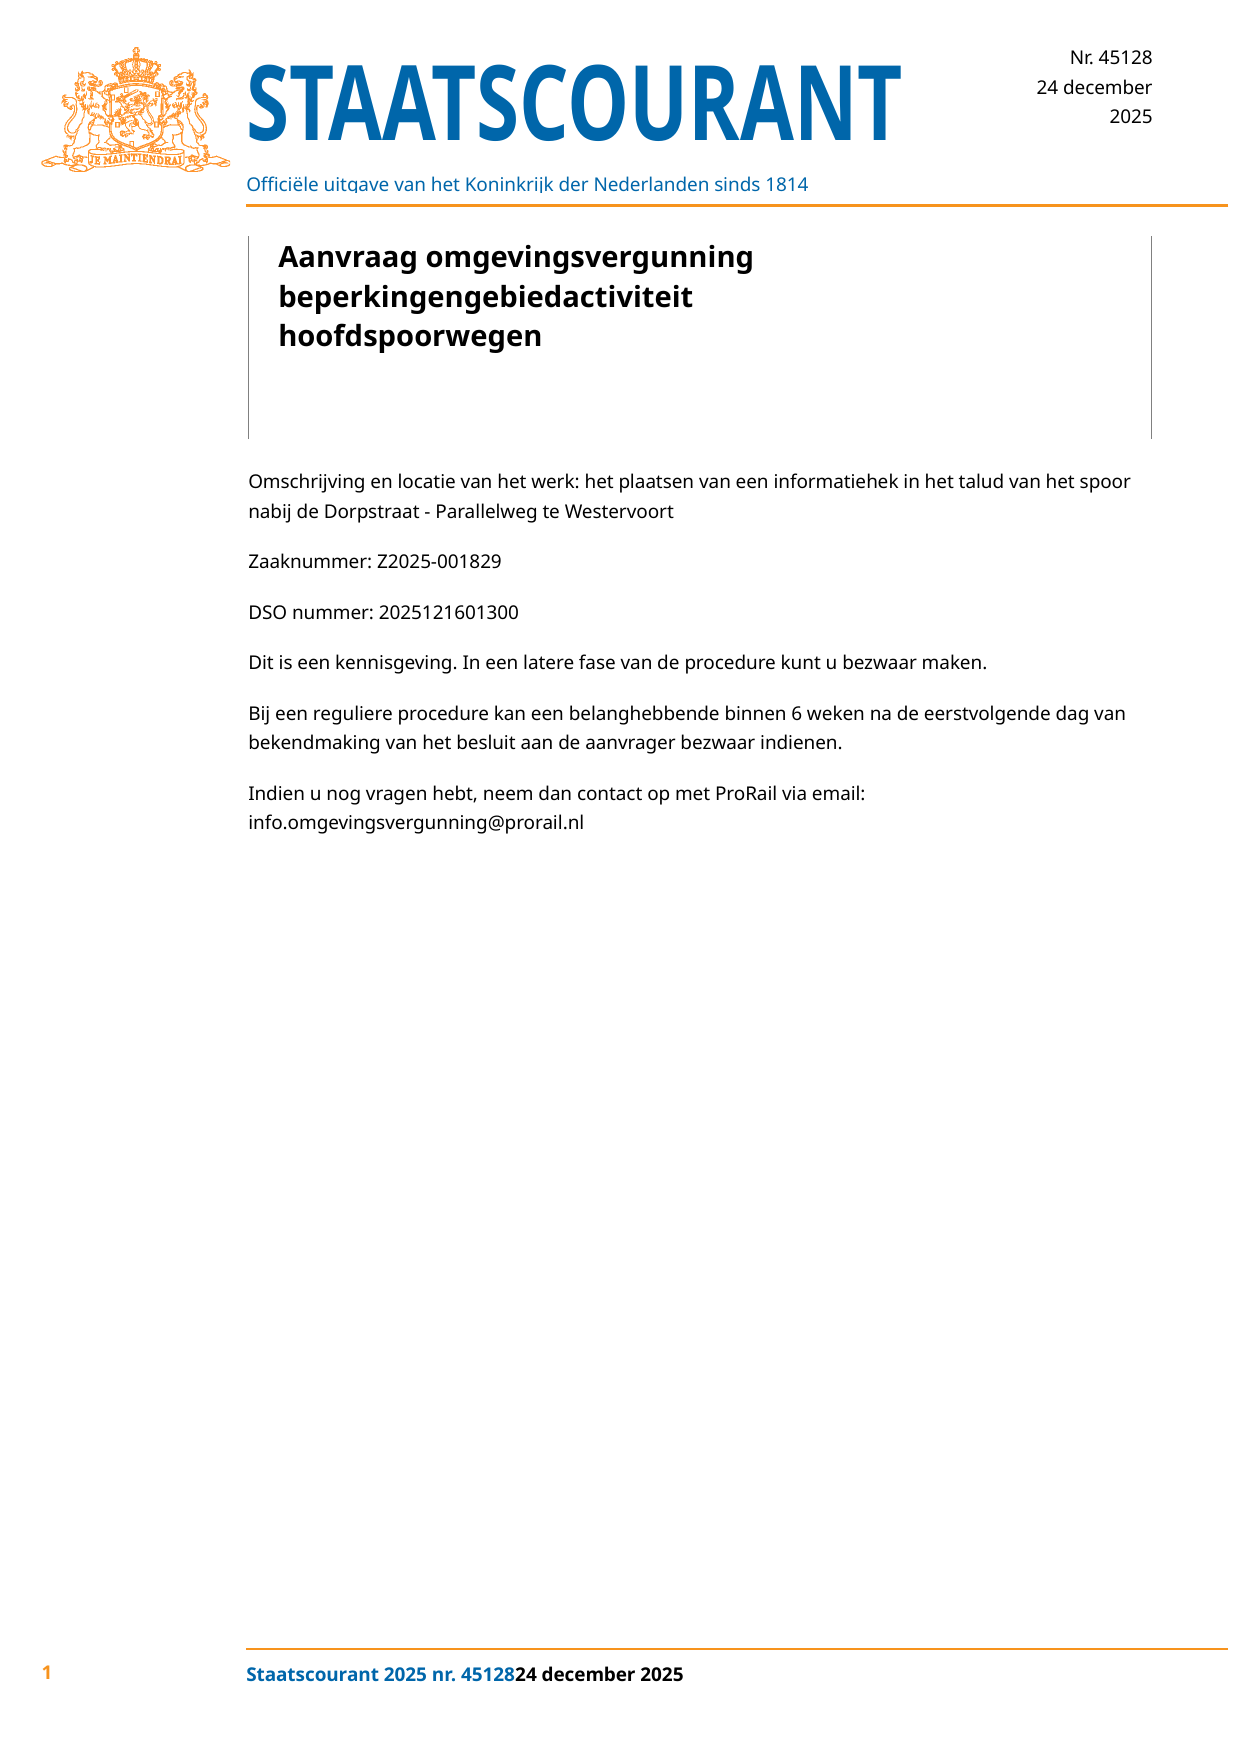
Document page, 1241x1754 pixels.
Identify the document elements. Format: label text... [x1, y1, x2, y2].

text Dit is een kennisgeving. In een latere fase van de procedure kunt u bezwaar maken. [248, 649, 1152, 675]
text Omschrijving en locatie van het werk: het plaatsen van een informatiehek in het talud van het spoor nabij de Dorpstraat - Parallelweg te Westervoort [248, 469, 1152, 524]
text DSO nummer: 2025121601300 [248, 599, 1152, 625]
table_header Aanvraag omgevingsvergunning beperkingengebiedactiviteit hoofdspoorwegen [249, 236, 850, 439]
text Zaaknummer: Z2025-001829 [248, 549, 1152, 574]
table_header [1090, 236, 1151, 413]
table_header [850, 414, 1151, 439]
text Bij een reguliere procedure kan een belanghebbende binnen 6 weken na de eerstvolgende dag van bekendmaking van het besluit aan de aanvrager bezwaar indienen. [248, 700, 1152, 755]
picture [41, 47, 231, 172]
text Indien u nog vragen hebt, neem dan contact op met ProRail via email: info.omgevingsvergunning@prorail.nl [248, 780, 1152, 835]
picture [912, 236, 1090, 414]
table_header [850, 236, 912, 413]
